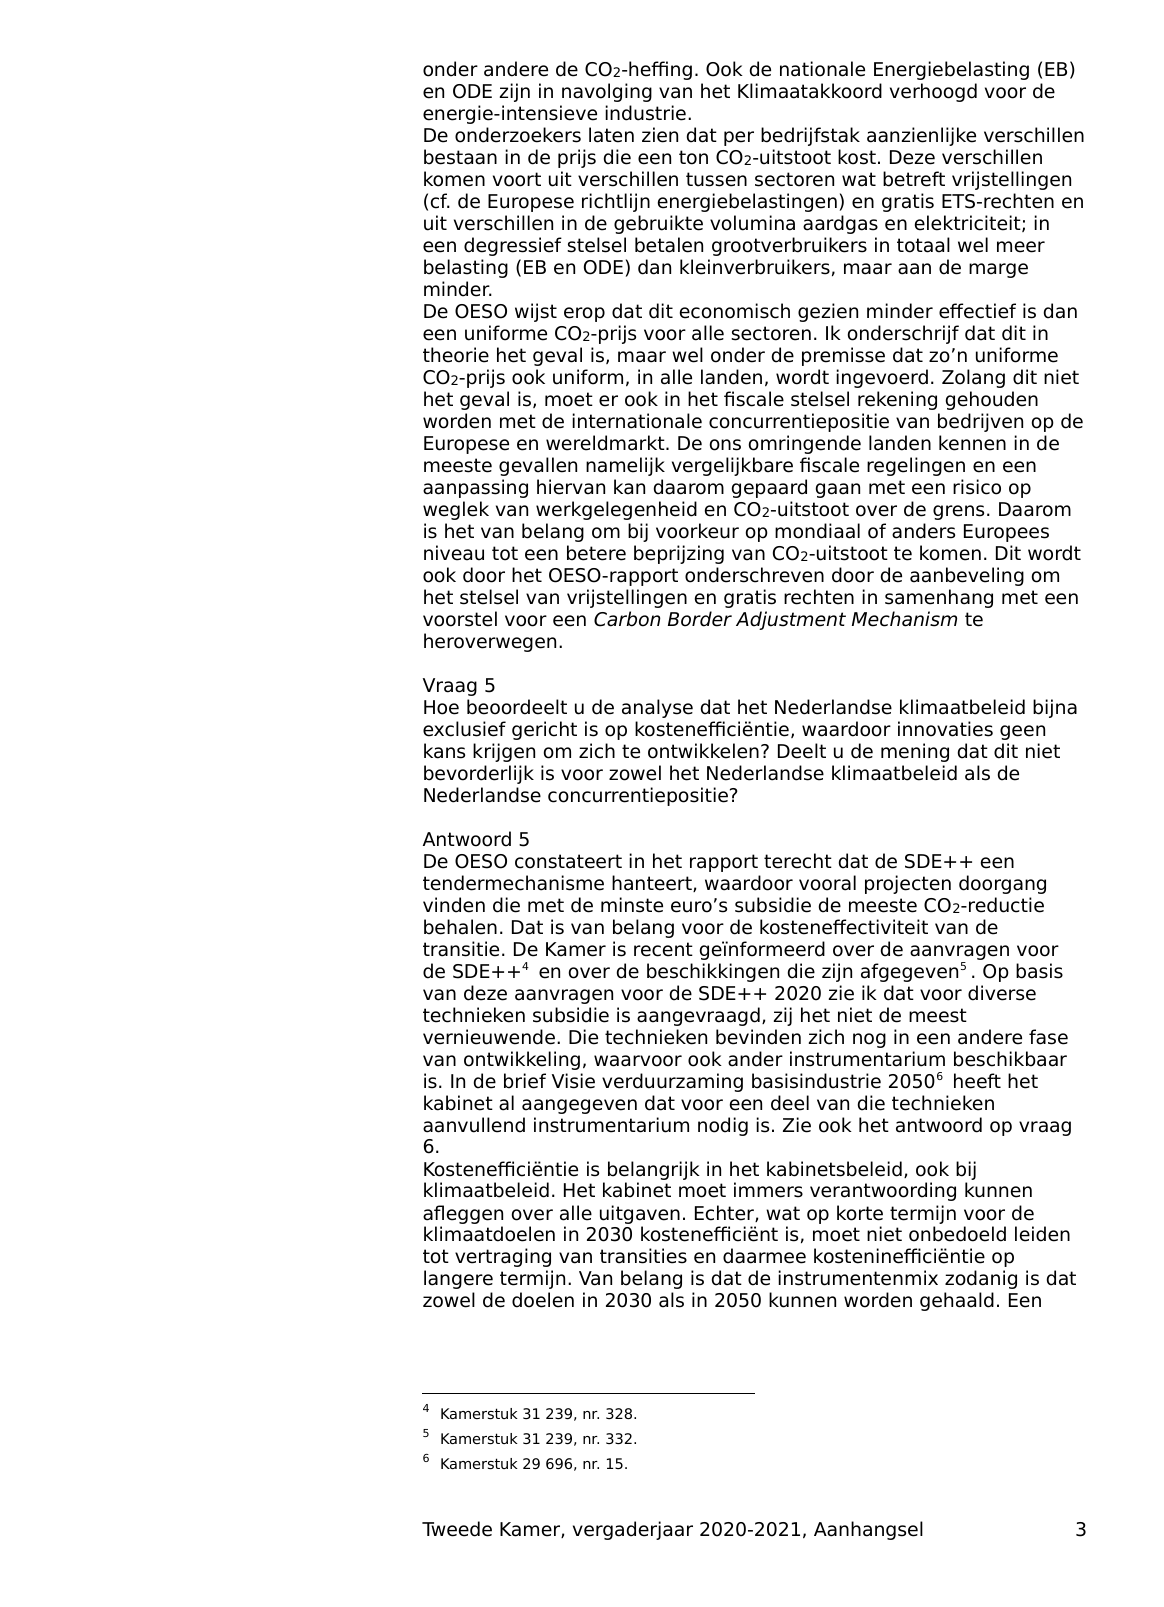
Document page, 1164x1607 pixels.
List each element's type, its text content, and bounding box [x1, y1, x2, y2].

text Kamerstuk 31 239, nr. 328. [422, 1402, 1087, 1424]
text Kamerstuk 31 239, nr. 332. [422, 1427, 1087, 1449]
text onder andere de CO2-heffing. Ook de nationale Energiebelasting (EB) en ODE zijn in navolging van het Klimaatakkoord verhoogd voor de energie-intensieve industrie. [422, 59, 1087, 125]
text De OESO constateert in het rapport terecht dat de SDE++ een tendermechanisme hanteert, waardoor vooral projecten doorgang vinden die met de minste euro’s subsidie de meeste CO2-reductie behalen. Dat is van belang voor de kosteneffectiviteit van de transitie. De Kamer is recent geïnformeerd over de aanvragen voor de SDE++ en over de beschikkingen die zijn afgegeven. Op basis van deze aanvragen voor de SDE++ 2020 zie ik dat voor diverse technieken subsidie is aangevraagd, zij het niet de meest vernieuwende. Die technieken bevinden zich nog in een andere fase van ontwikkeling, waarvoor ook ander instrumentarium beschikbaar is. In de brief Visie verduurzaming basisindustrie 2050 heeft het kabinet al aangegeven dat voor een deel van die technieken aanvullend instrumentarium nodig is. Zie ook het antwoord op vraag 6. [422, 851, 1087, 1158]
text Kostenefficiëntie is belangrijk in het kabinetsbeleid, ook bij klimaatbeleid. Het kabinet moet immers verantwoording kunnen afleggen over alle uitgaven. Echter, wat op korte termijn voor de klimaatdoelen in 2030 kostenefficiënt is, moet niet onbedoeld leiden tot vertraging van transities en daarmee kosteninefficiëntie op langere termijn. Van belang is dat de instrumentenmix zodanig is dat zowel de doelen in 2030 als in 2050 kunnen worden gehaald. Een [422, 1158, 1087, 1312]
text Vraag 5 [422, 675, 1087, 697]
text Kamerstuk 29 696, nr. 15. [422, 1452, 1087, 1474]
text De OESO wijst erop dat dit economisch gezien minder effectief is dan een uniforme CO2-prijs voor alle sectoren. Ik onderschrijf dat dit in theorie het geval is, maar wel onder de premisse dat zo’n uniforme CO2-prijs ook uniform, in alle landen, wordt ingevoerd. Zolang dit niet het geval is, moet er ook in het fiscale stelsel rekening gehouden worden met de internationale concurrentiepositie van bedrijven op de Europese en wereldmarkt. De ons omringende landen kennen in de meeste gevallen namelijk vergelijkbare fiscale regelingen en een aanpassing hiervan kan daarom gepaard gaan met een risico op weglek van werkgelegenheid en CO2-uitstoot over de grens. Daarom is het van belang om bij voorkeur op mondiaal of anders Europees niveau tot een betere beprijzing van CO2-uitstoot te komen. Dit wordt ook door het OESO-rapport onderschreven door de aanbeveling om het stelsel van vrijstellingen en gratis rechten in samenhang met een voorstel voor een Carbon Border Adjustment Mechanism te heroverwegen. [422, 301, 1087, 652]
text De onderzoekers laten zien dat per bedrijfstak aanzienlijke verschillen bestaan in de prijs die een ton CO2-uitstoot kost. Deze verschillen komen voort uit verschillen tussen sectoren wat betreft vrijstellingen (cf. de Europese richtlijn energiebelastingen) en gratis ETS-rechten en uit verschillen in de gebruikte volumina aardgas en elektriciteit; in een degressief stelsel betalen grootverbruikers in totaal wel meer belasting (EB en ODE) dan kleinverbruikers, maar aan de marge minder. [422, 125, 1087, 301]
text Hoe beoordeelt u de analyse dat het Nederlandse klimaatbeleid bijna exclusief gericht is op kostenefficiëntie, waardoor innovaties geen kans krijgen om zich te ontwikkelen? Deelt u de mening dat dit niet bevorderlijk is voor zowel het Nederlandse klimaatbeleid als de Nederlandse concurrentiepositie? [422, 697, 1087, 807]
text Antwoord 5 [422, 829, 1087, 851]
